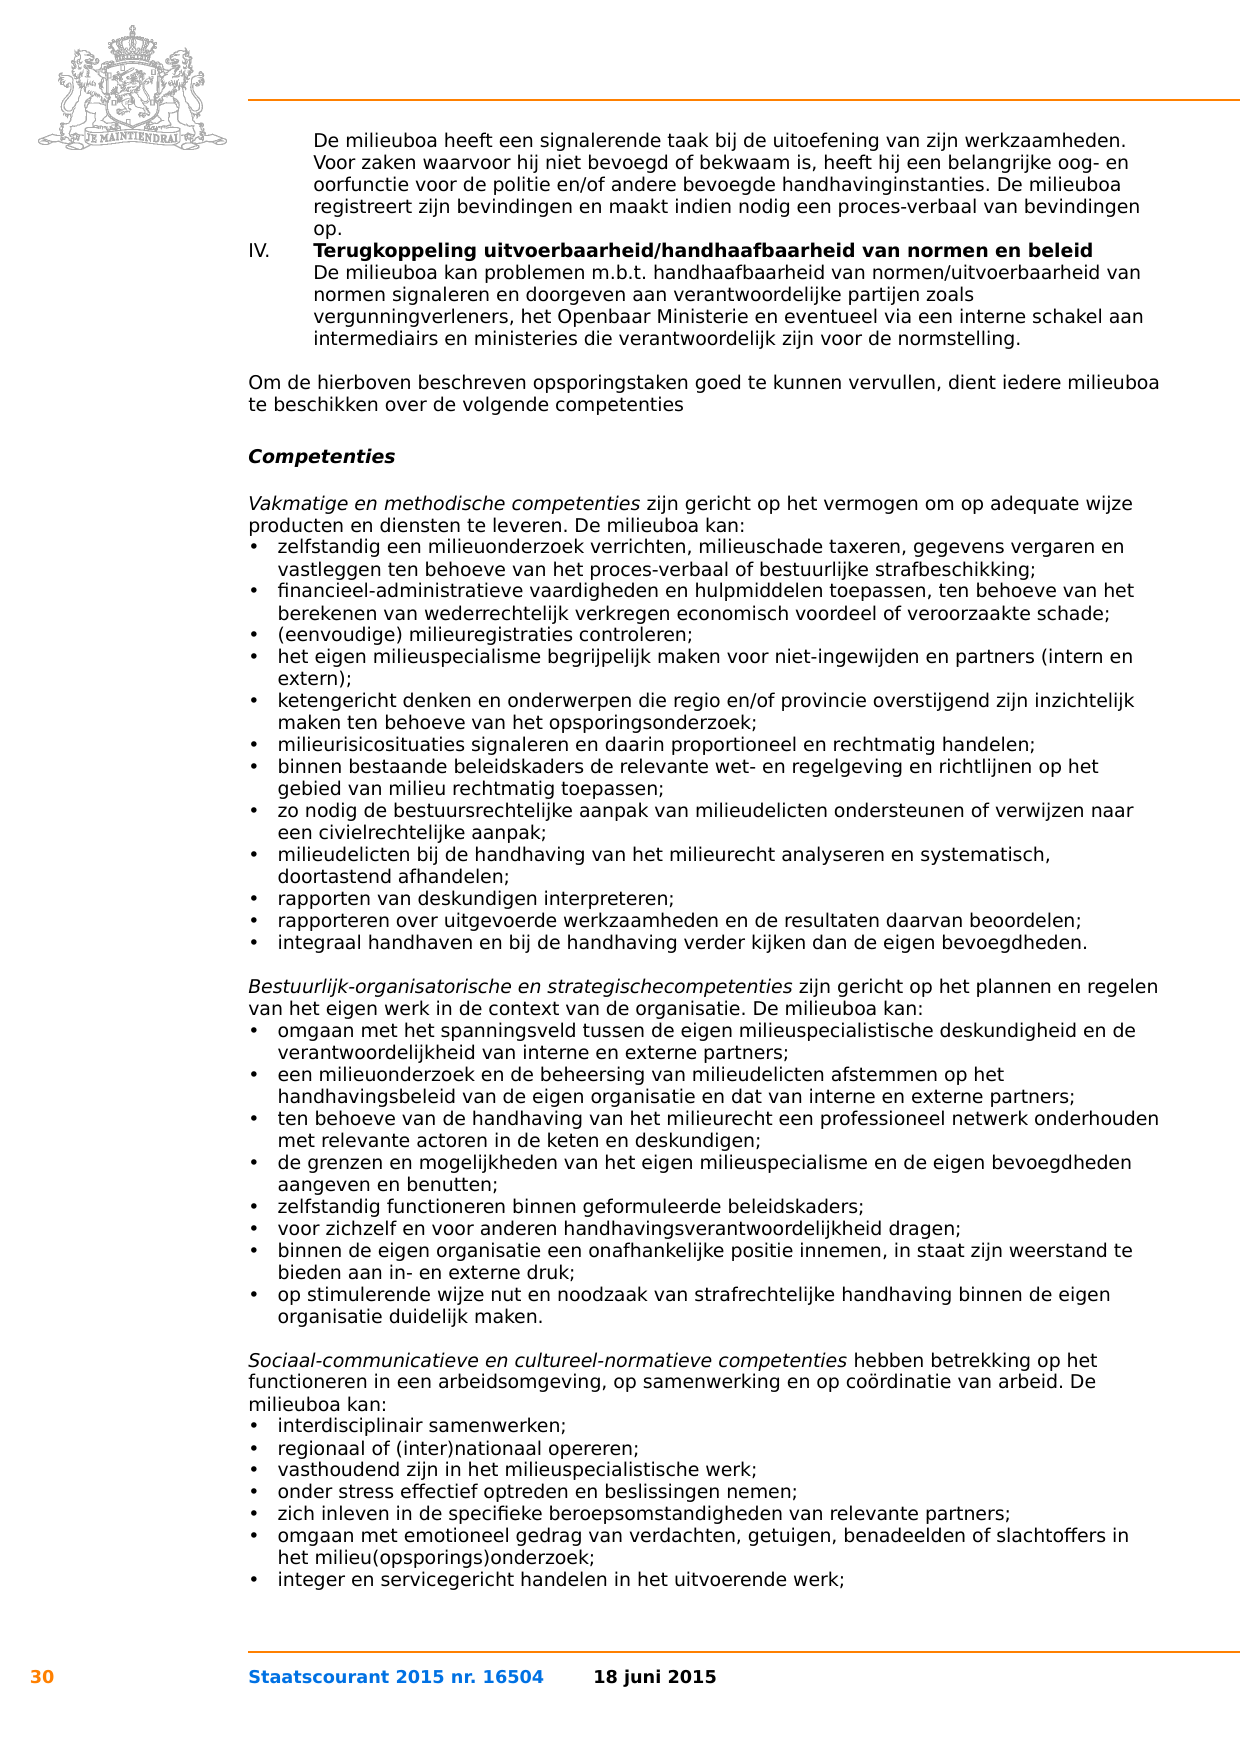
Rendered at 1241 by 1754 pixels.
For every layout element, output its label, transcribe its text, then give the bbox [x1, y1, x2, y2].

text • interdisciplinair samenwerken; [248, 1415, 1163, 1437]
text • een milieuonderzoek en de beheersing van milieudelicten afstemmen op het handhavingsbeleid van de eigen organisatie en dat van interne en externe partners; [248, 1064, 1163, 1108]
text • voor zichzelf en voor anderen handhavingsverantwoordelijkheid dragen; [248, 1218, 1163, 1240]
text • (eenvoudige) milieuregistraties controleren; [248, 624, 1163, 646]
text • milieurisicosituaties signaleren en daarin proportioneel en rechtmatig handelen; [248, 734, 1163, 756]
text • omgaan met het spanningsveld tussen de eigen milieuspecialistische deskundigheid en de verantwoordelijkheid van interne en externe partners; [248, 1020, 1163, 1064]
subtitle Competenties [248, 446, 1163, 467]
text • rapporteren over uitgevoerde werkzaamheden en de resultaten daarvan beoordelen; [248, 910, 1163, 932]
text • milieudelicten bij de handhaving van het milieurecht analyseren en systematisch, doortastend afhandelen; [248, 844, 1163, 888]
text • binnen de eigen organisatie een onafhankelijke positie innemen, in staat zijn weerstand te bieden aan in- en externe druk; [248, 1240, 1163, 1284]
picture [38, 25, 227, 150]
text • binnen bestaande beleidskaders de relevante wet- en regelgeving en richtlijnen op het gebied van milieu rechtmatig toepassen; [248, 756, 1163, 800]
text • ketengericht denken en onderwerpen die regio en/of provincie overstijgend zijn inzichtelijk maken ten behoeve van het opsporingsonderzoek; [248, 690, 1163, 734]
text • rapporten van deskundigen interpreteren; [248, 888, 1163, 910]
text • financieel-administratieve vaardigheden en hulpmiddelen toepassen, ten behoeve van het berekenen van wederrechtelijk verkregen economisch voordeel of veroorzaakte schade; [248, 580, 1163, 624]
text • integraal handhaven en bij de handhaving verder kijken dan de eigen bevoegdheden. [248, 932, 1163, 954]
text • onder stress effectief optreden en beslissingen nemen; [248, 1481, 1163, 1503]
text • zo nodig de bestuursrechtelijke aanpak van milieudelicten ondersteunen of verwijzen naar een civielrechtelijke aanpak; [248, 800, 1163, 844]
text • de grenzen en mogelijkheden van het eigen milieuspecialisme en de eigen bevoegdheden aangeven en benutten; [248, 1152, 1163, 1196]
text • vasthoudend zijn in het milieuspecialistische werk; [248, 1459, 1163, 1481]
text • integer en servicegericht handelen in het uitvoerende werk; [248, 1569, 1163, 1591]
text • omgaan met emotioneel gedrag van verdachten, getuigen, benadeelden of slachtoffers in het milieu(opsporings)onderzoek; [248, 1525, 1163, 1569]
text Bestuurlijk-organisatorische en strategischecompetenties zijn gericht op het plannen en regelen van het eigen werk in de context van de organisatie. De milieuboa kan: [248, 976, 1163, 1020]
text • ten behoeve van de handhaving van het milieurecht een professioneel netwerk onderhouden met relevante actoren in de keten en deskundigen; [248, 1108, 1163, 1152]
text • zich inleven in de specifieke beroepsomstandigheden van relevante partners; [248, 1503, 1163, 1525]
text Vakmatige en methodische competenties zijn gericht op het vermogen om op adequate wijze producten en diensten te leveren. De milieuboa kan: [248, 492, 1163, 536]
text IV. Terugkoppeling uitvoerbaarheid/handhaafbaarheid van normen en beleid [248, 240, 1163, 262]
text • het eigen milieuspecialisme begrijpelijk maken voor niet-ingewijden en partners (intern en extern); [248, 646, 1163, 690]
text • regionaal of (inter)nationaal opereren; [248, 1437, 1163, 1459]
text De milieuboa heeft een signalerende taak bij de uitoefening van zijn werkzaamheden. Voor zaken waarvoor hij niet bevoegd of bekwaam is, heeft hij een belangrijke oog- en oorfunctie voor de politie en/of andere bevoegde handhavinginstanties. De milieuboa registreert zijn bevindingen en maakt indien nodig een proces-verbaal van bevindingen op. [313, 130, 1163, 240]
text Om de hierboven beschreven opsporingstaken goed te kunnen vervullen, dient iedere milieuboa te beschikken over de volgende competenties [248, 372, 1163, 416]
text De milieuboa kan problemen m.b.t. handhaafbaarheid van normen/uitvoerbaarheid van normen signaleren en doorgeven aan verantwoordelijke partijen zoals vergunningverleners, het Openbaar Ministerie en eventueel via een interne schakel aan intermediairs en ministeries die verantwoordelijk zijn voor de normstelling. [313, 262, 1163, 350]
text • zelfstandig functioneren binnen geformuleerde beleidskaders; [248, 1196, 1163, 1218]
text Sociaal-communicatieve en cultureel-normatieve competenties hebben betrekking op het functioneren in een arbeidsomgeving, op samenwerking en op coördinatie van arbeid. De milieuboa kan: [248, 1349, 1163, 1415]
text • zelfstandig een milieuonderzoek verrichten, milieuschade taxeren, gegevens vergaren en vastleggen ten behoeve van het proces-verbaal of bestuurlijke strafbeschikking; [248, 536, 1163, 580]
text • op stimulerende wijze nut en noodzaak van strafrechtelijke handhaving binnen de eigen organisatie duidelijk maken. [248, 1284, 1163, 1328]
